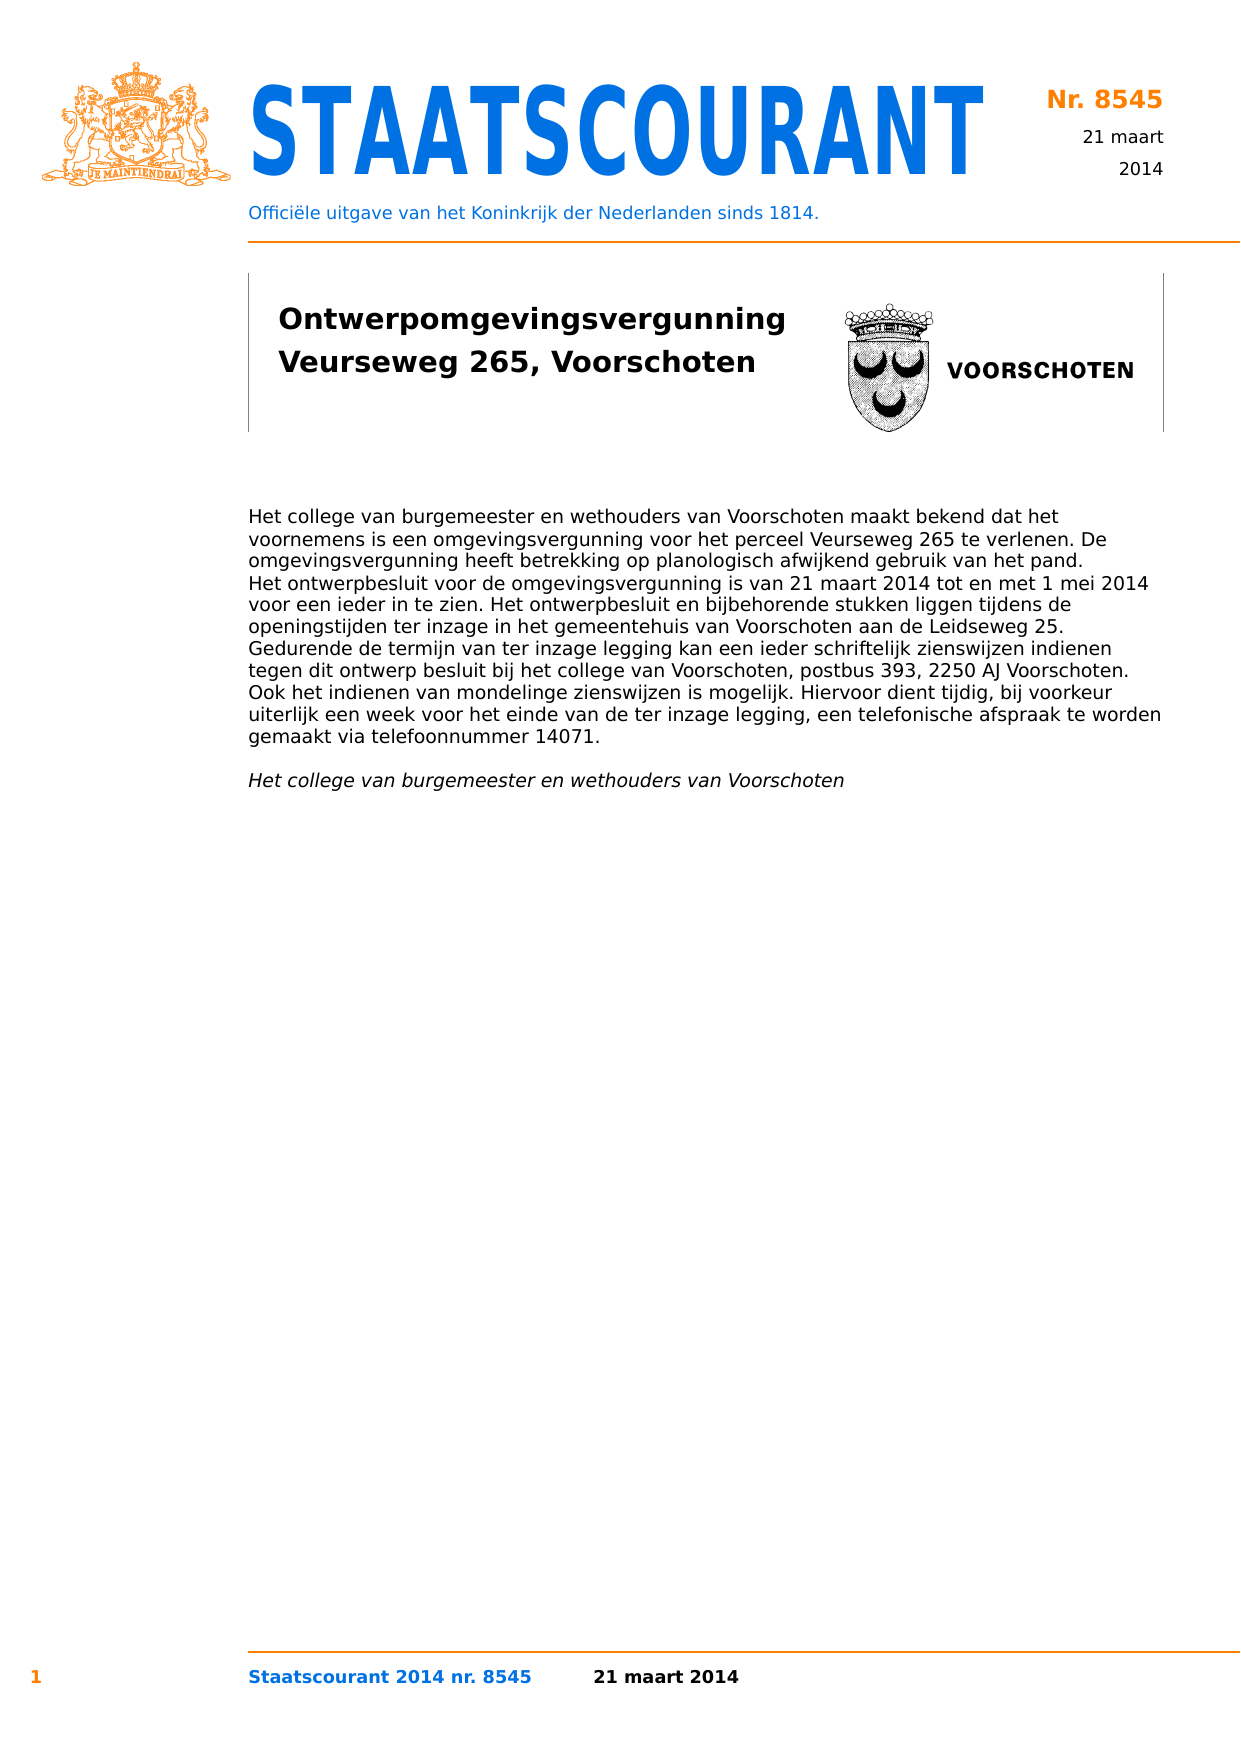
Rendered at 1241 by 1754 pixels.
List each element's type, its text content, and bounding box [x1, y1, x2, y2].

subtitle Ontwerpomgevingsvergunning Veurseweg 265, Voorschoten [249, 273, 1163, 432]
picture [41, 62, 231, 186]
table_cell Officiële uitgave van het Koninkrijk der Nederlanden sinds 1814. [248, 203, 1240, 241]
text Het college van burgemeester en wethouders van Voorschoten maakt bekend dat het voornemens is een omgevingsvergunning voor het perceel Veurseweg 265 te verlenen. De omgevingsvergunning heeft betrekking op planologisch afwijkend gebruik van het pand. [248, 506, 1163, 572]
text Het ontwerpbesluit voor de omgevingsvergunning is van 21 maart 2014 tot en met 1 mei 2014 voor een ieder in te zien. Het ontwerpbesluit en bijbehorende stukken liggen tijdens de openingstijden ter inzage in het gemeentehuis van Voorschoten aan de Leidseweg 25. [248, 572, 1163, 638]
table_cell 2014 [998, 153, 1240, 203]
text Gedurende de termijn van ter inzage legging kan een ieder schriftelijk zienswijzen indienen tegen dit ontwerp besluit bij het college van Voorschoten, postbus 393, 2250 AJ Voorschoten. Ook het indienen van mondelinge zienswijzen is mogelijk. Hiervoor dient tijdig, bij voorkeur uiterlijk een week voor het einde van de ter inzage legging, een telefonische afspraak te worden gemaakt via telefoonnummer 14071. [248, 638, 1163, 748]
table_cell 21 maart [998, 121, 1240, 153]
picture [844, 302, 1134, 433]
text Het college van burgemeester en wethouders van Voorschoten [248, 770, 1163, 792]
table_header STAATSCOURANT [248, 62, 998, 203]
table_header [25, 62, 248, 241]
table_header Nr. 8545 [998, 62, 1240, 121]
